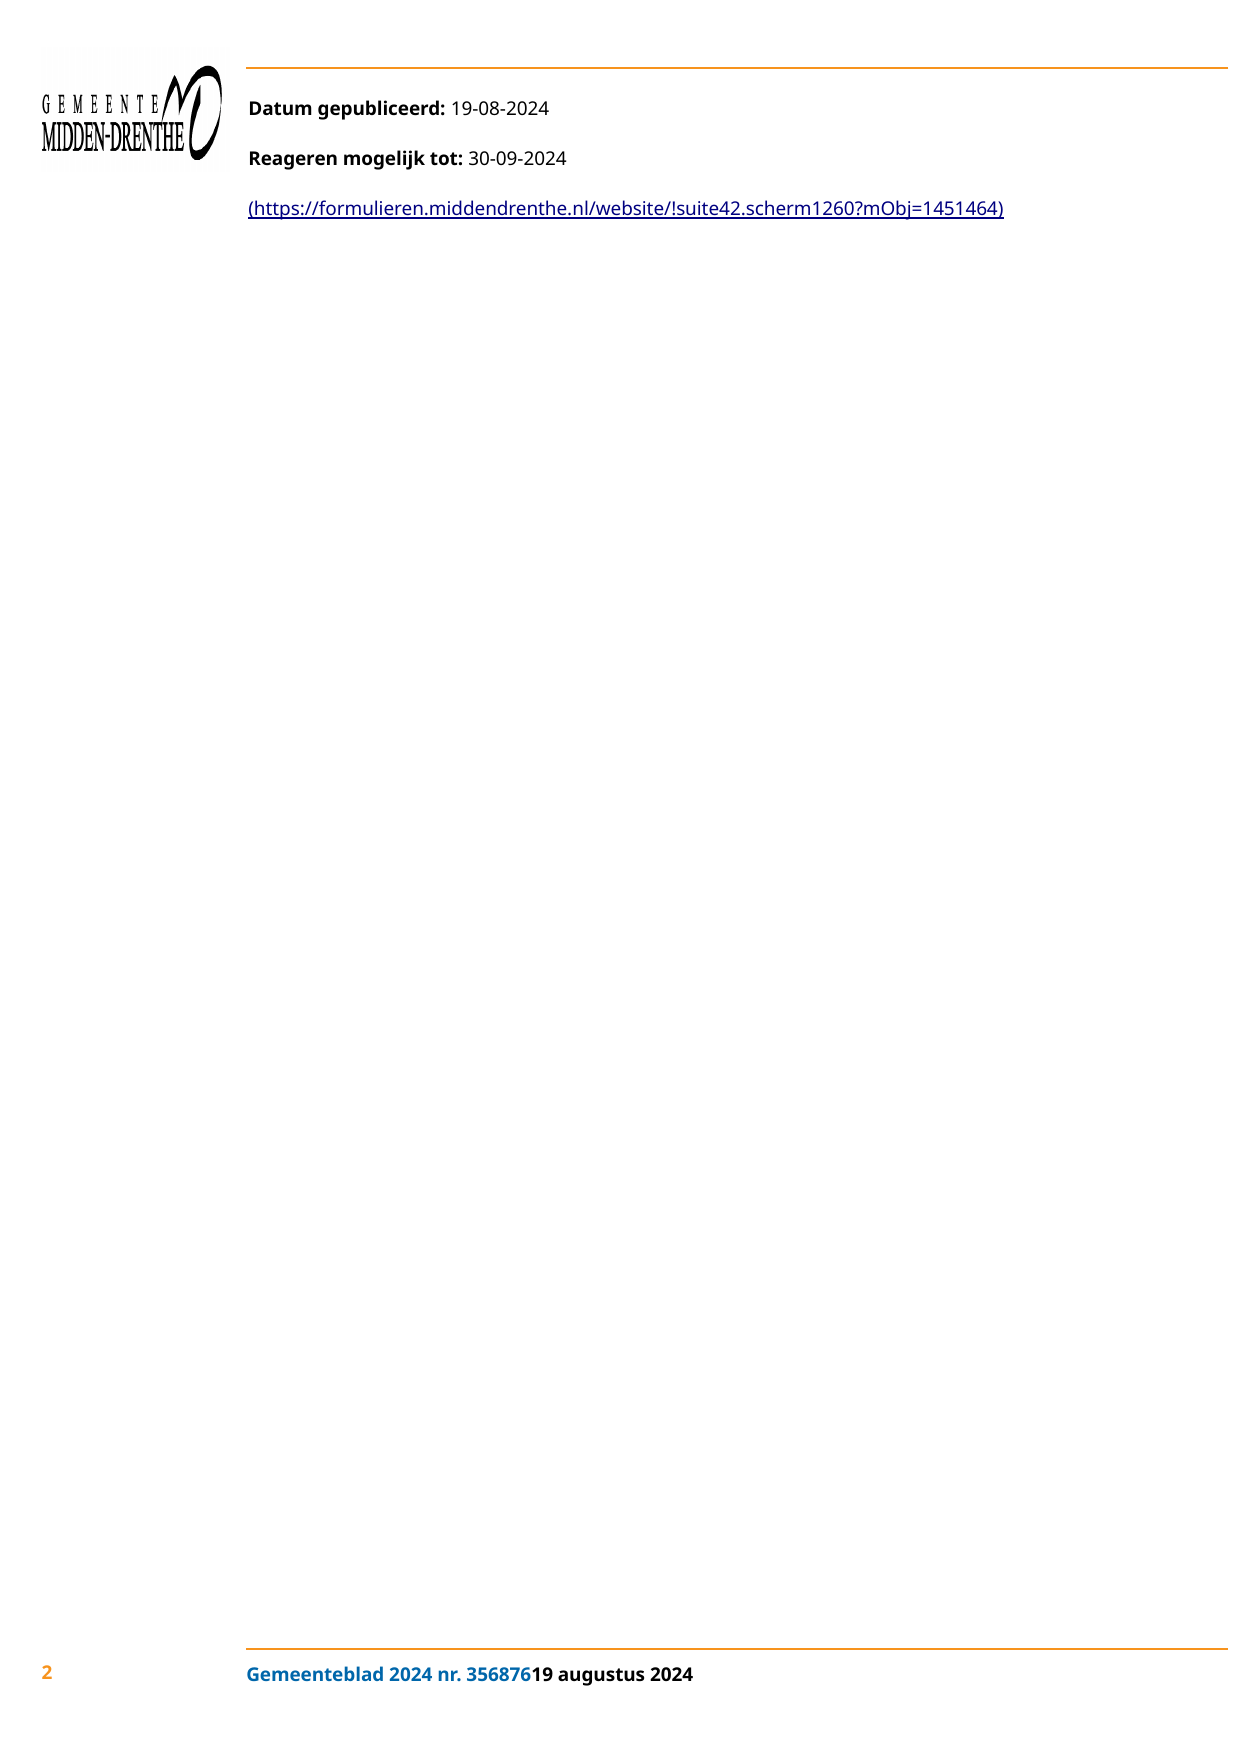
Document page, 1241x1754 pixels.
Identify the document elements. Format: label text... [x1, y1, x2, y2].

picture [41, 47, 231, 172]
text Reageren mogelijk tot: 30-09-2024 [248, 145, 1152, 171]
text (https://formulieren.middendrenthe.nl/website/!suite42.scherm1260?mObj=1451464) [248, 196, 1152, 221]
text Datum gepubliceerd: 19-08-2024 [248, 95, 1152, 121]
